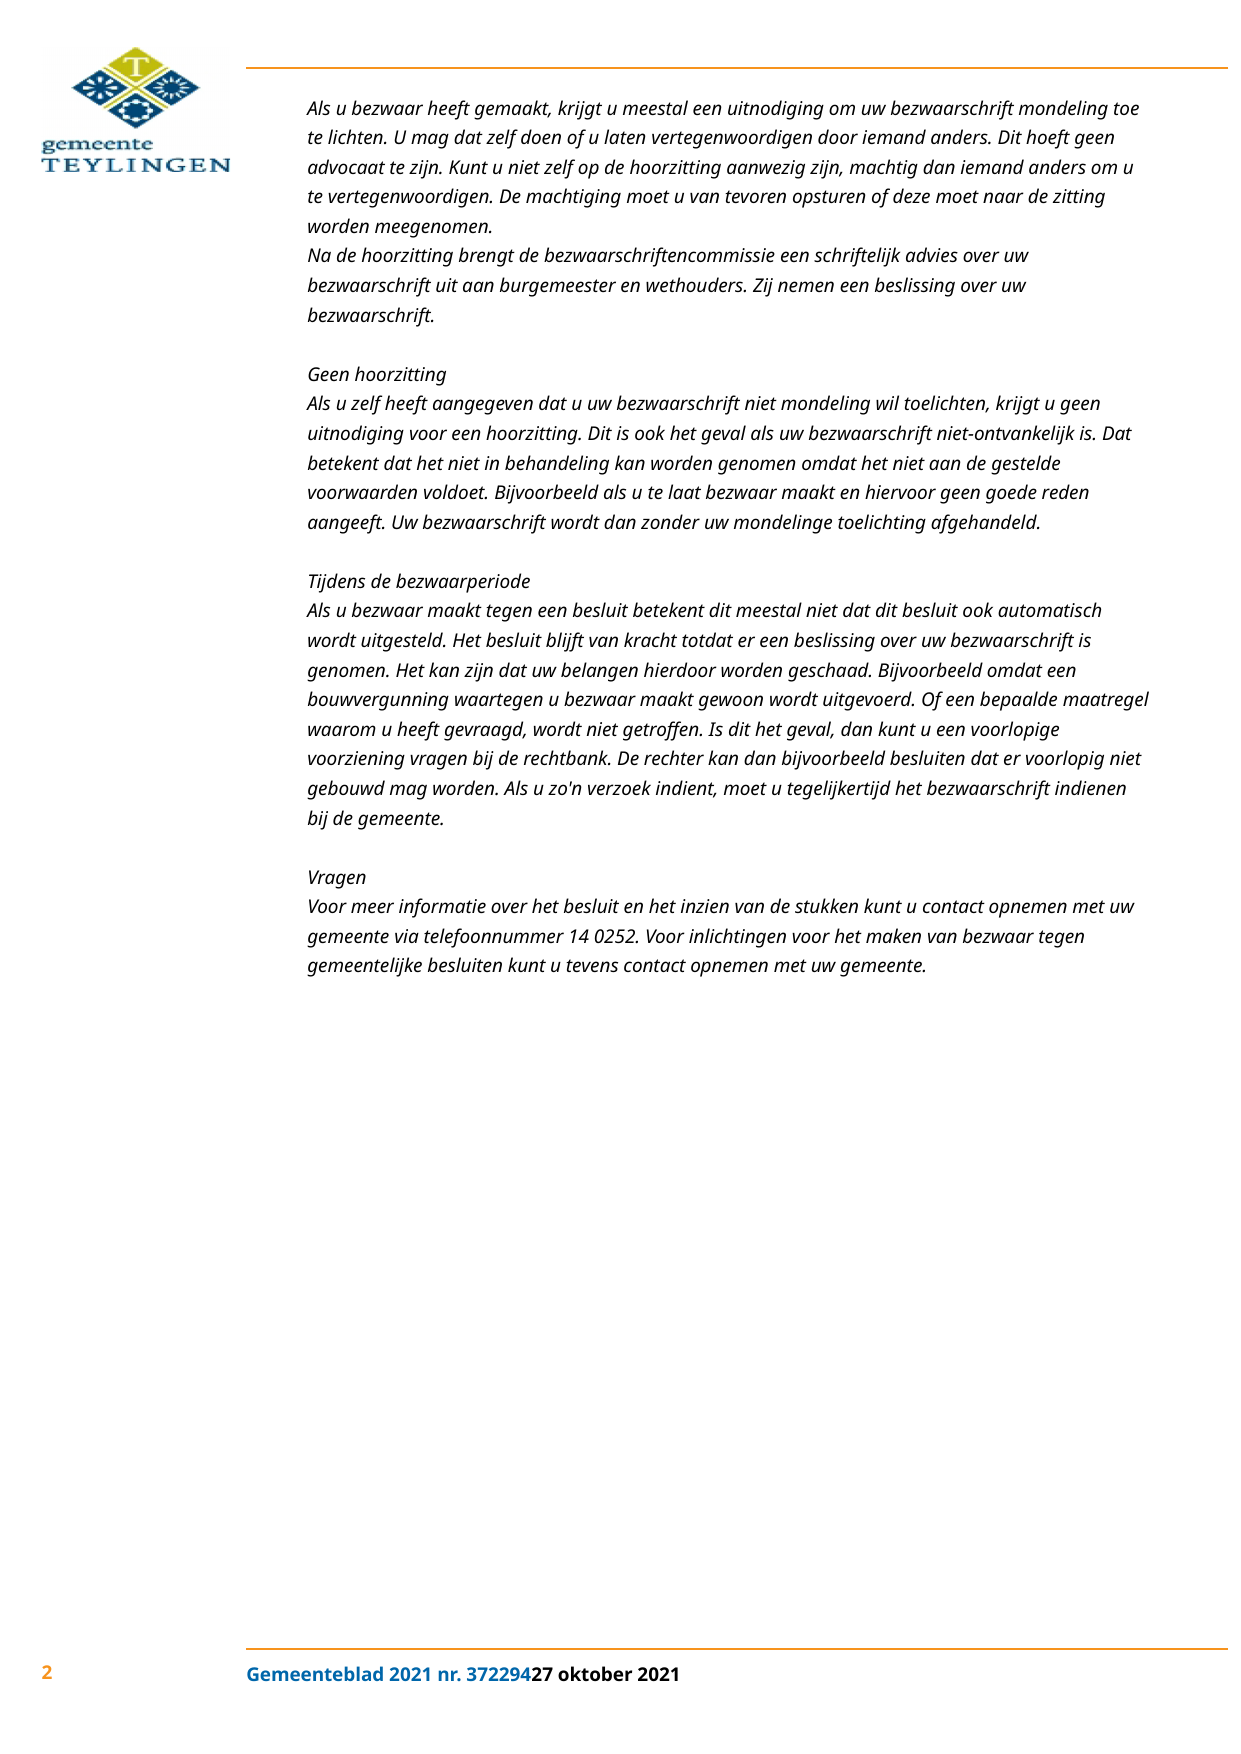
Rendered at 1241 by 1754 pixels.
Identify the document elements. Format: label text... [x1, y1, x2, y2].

list Na de hoorzitting brengt de bezwaarschriftencommissie een schriftelijk advies over uw bezwaarschrift uit aan burgemeester en wethouders. Zij nemen een beslissing over uw bezwaarschrift. [248, 243, 1152, 328]
list Als u bezwaar heeft gemaakt, krijgt u meestal een uitnodiging om uw bezwaarschrift mondeling toe te lichten. U mag dat zelf doen of u laten vertegenwoordigen door iemand anders. Dit hoeft geen advocaat te zijn. Kunt u niet zelf op de hoorzitting aanwezig zijn, machtig dan iemand anders om u te vertegenwoordigen. De machtiging moet u van tevoren opsturen of deze moet naar de zitting worden meegenomen. [248, 95, 1152, 239]
list Vragen [248, 864, 1152, 890]
list Geen hoorzitting [248, 361, 1152, 387]
list Als u zelf heeft aangegeven dat u uw bezwaarschrift niet mondeling wil toelichten, krijgt u geen uitnodiging voor een hoorzitting. Dit is ook het geval als uw bezwaarschrift niet-ontvankelijk is. Dat betekent dat het niet in behandeling kan worden genomen omdat het niet aan de gestelde voorwaarden voldoet. Bijvoorbeeld als u te laat bezwaar maakt en hiervoor geen goede reden aangeeft. Uw bezwaarschrift wordt dan zonder uw mondelinge toelichting afgehandeld. [248, 391, 1152, 535]
picture [41, 47, 231, 172]
list Tijdens de bezwaarperiode [248, 568, 1152, 594]
list Voor meer informatie over het besluit en het inzien van de stukken kunt u contact opnemen met uw gemeente via telefoonnummer 14 0252. Voor inlichtingen voor het maken van bezwaar tegen gemeentelijke besluiten kunt u tevens contact opnemen met uw gemeente. [248, 893, 1152, 978]
list Als u bezwaar maakt tegen een besluit betekent dit meestal niet dat dit besluit ook automatisch wordt uitgesteld. Het besluit blijft van kracht totdat er een beslissing over uw bezwaarschrift is genomen. Het kan zijn dat uw belangen hierdoor worden geschaad. Bijvoorbeeld omdat een bouwvergunning waartegen u bezwaar maakt gewoon wordt uitgevoerd. Of een bepaalde maatregel waarom u heeft gevraagd, wordt niet getroffen. Is dit het geval, dan kunt u een voorlopige voorziening vragen bij de rechtbank. De rechter kan dan bijvoorbeeld besluiten dat er voorlopig niet gebouwd mag worden. Als u zo'n verzoek indient, moet u tegelijkertijd het bezwaarschrift indienen bij de gemeente. [248, 598, 1152, 831]
